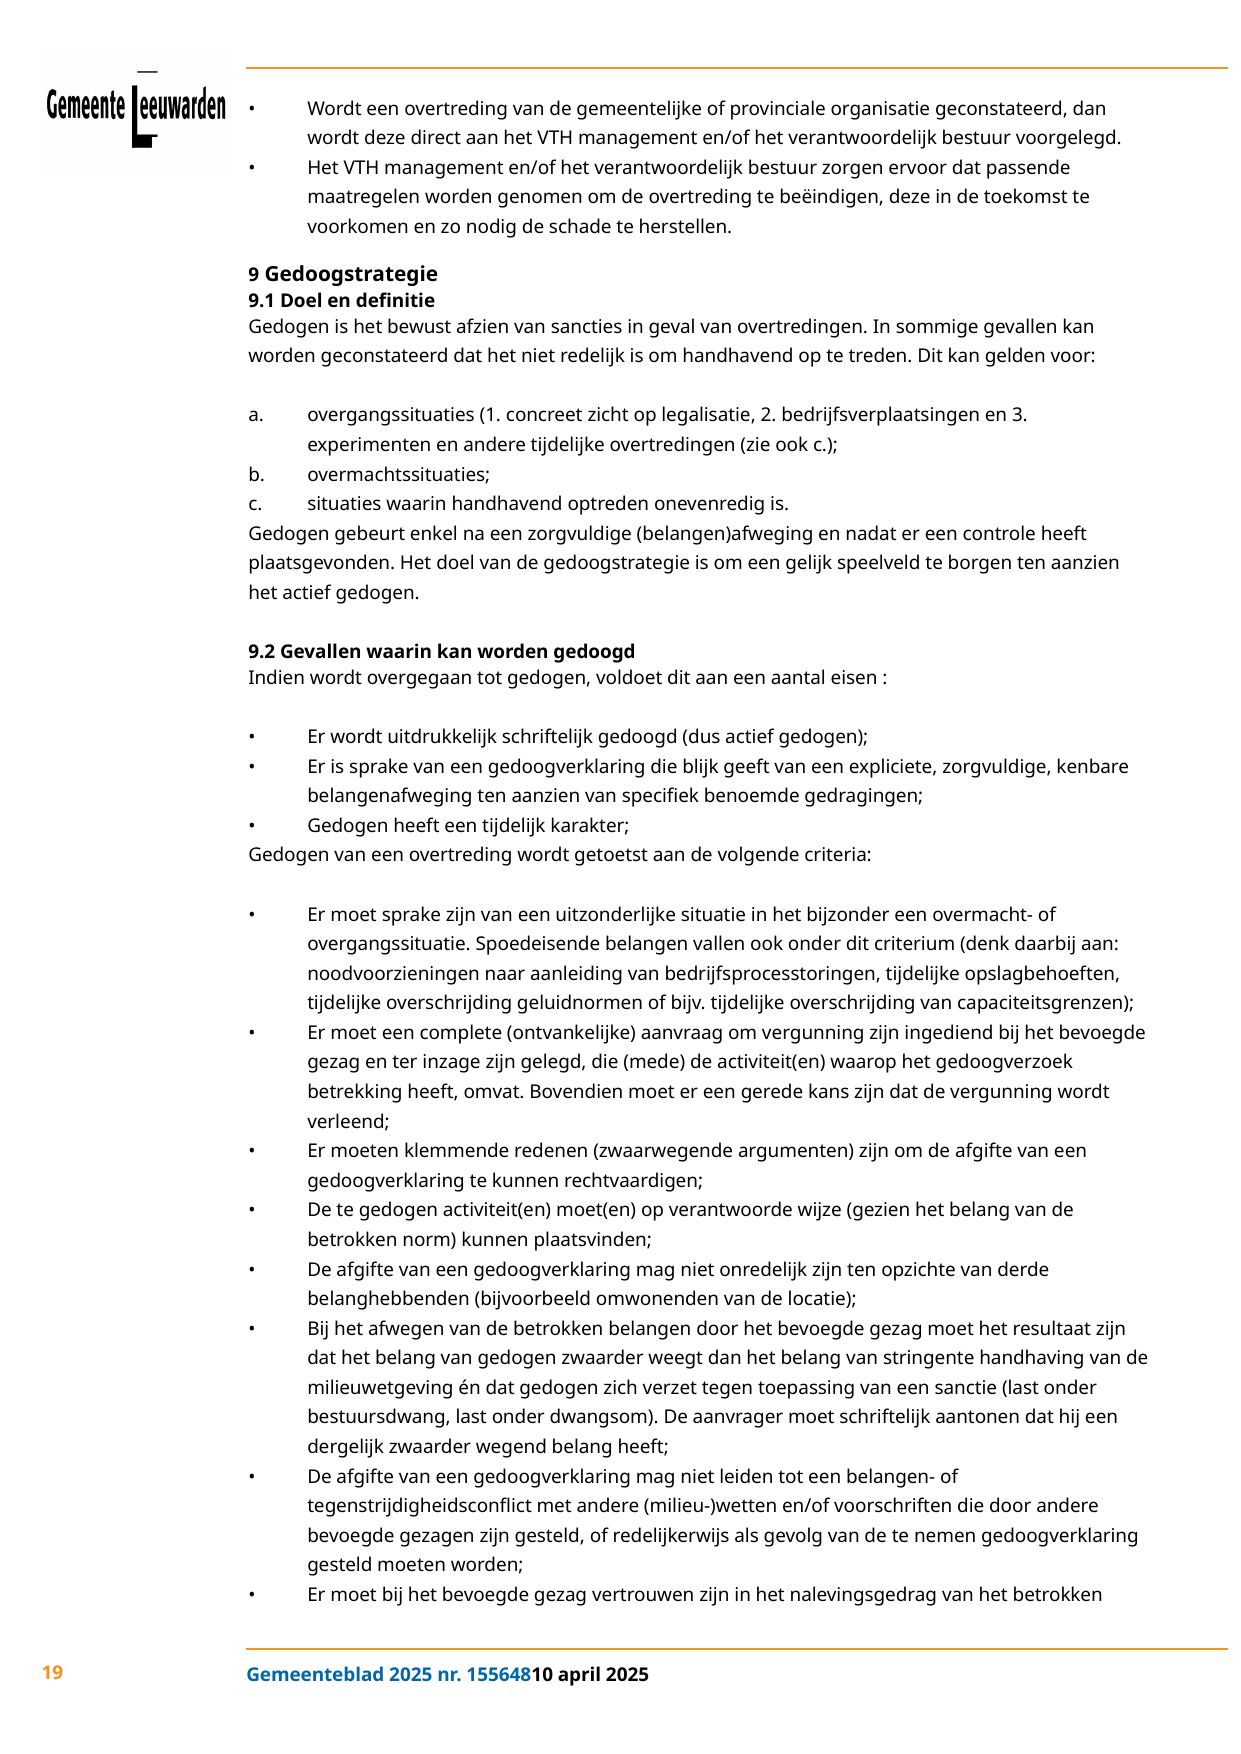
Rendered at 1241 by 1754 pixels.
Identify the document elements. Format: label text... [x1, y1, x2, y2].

list Het VTH management en/of het verantwoordelijk bestuur zorgen ervoor dat passende maatregelen worden genomen om de overtreding te beëindigen, deze in de toekomst te voorkomen en zo nodig de schade te herstellen. [248, 154, 1152, 239]
text Gedogen is het bewust afzien van sancties in geval van overtredingen. In sommige gevallen kan worden geconstateerd dat het niet redelijk is om handhavend op te treden. Dit kan gelden voor: [248, 313, 1152, 368]
list De afgifte van een gedoogverklaring mag niet leiden tot een belangen- of tegenstrijdigheidsconflict met andere (milieu-)wetten en/of voorschriften die door andere bevoegde gezagen zijn gesteld, of redelijkerwijs als gevolg van de te nemen gedoogverklaring gesteld moeten worden; [248, 1463, 1152, 1577]
text 9.2 Gevallen waarin kan worden gedoogd [248, 638, 1152, 664]
list Er wordt uitdrukkelijk schriftelijk gedoogd (dus actief gedogen); [248, 723, 1152, 749]
list Bij het afwegen van de betrokken belangen door het bevoegde gezag moet het resultaat zijn dat het belang van gedogen zwaarder weegt dan het belang van stringente handhaving van de milieuwetgeving én dat gedogen zich verzet tegen toepassing van een sanctie (last onder bestuursdwang, last onder dwangsom). De aanvrager moet schriftelijk aantonen dat hij een dergelijk zwaarder wegend belang heeft; [248, 1315, 1152, 1459]
text Gedogen van een overtreding wordt getoetst aan de volgende criteria: [248, 842, 1152, 867]
list Gedogen heeft een tijdelijk karakter; [248, 812, 1152, 838]
list Er moet bij het bevoegde gezag vertrouwen zijn in het nalevingsgedrag van het betrokken [248, 1581, 1152, 1607]
list Er moeten klemmende redenen (zwaarwegende argumenten) zijn om de afgifte van een gedoogverklaring te kunnen rechtvaardigen; [248, 1137, 1152, 1193]
text Gedogen gebeurt enkel na een zorgvuldige (belangen)afweging en nadat er een controle heeft plaatsgevonden. Het doel van de gedoogstrategie is om een gelijk speelveld te borgen ten aanzien het actief gedogen. [248, 520, 1152, 605]
picture [41, 47, 231, 172]
list overmachtssituaties; [248, 461, 1152, 487]
text Indien wordt overgegaan tot gedogen, voldoet dit aan een aantal eisen : [248, 664, 1152, 690]
text 9 Gedoogstrategie [248, 259, 1152, 287]
list Er moet sprake zijn van een uitzonderlijke situatie in het bijzonder een overmacht- of overgangssituatie. Spoedeisende belangen vallen ook onder dit criterium (denk daarbij aan: noodvoorzieningen naar aanleiding van bedrijfsprocesstoringen, tijdelijke opslagbehoeften, tijdelijke overschrijding geluidnormen of bijv. tijdelijke overschrijding van capaciteitsgrenzen); [248, 901, 1152, 1015]
list Wordt een overtreding van de gemeentelijke of provinciale organisatie geconstateerd, dan wordt deze direct aan het VTH management en/of het verantwoordelijk bestuur voorgelegd. [248, 95, 1152, 150]
list De te gedogen activiteit(en) moet(en) op verantwoorde wijze (gezien het belang van de betrokken norm) kunnen plaatsvinden; [248, 1197, 1152, 1252]
text 9.1 Doel en definitie [248, 287, 1152, 313]
list De afgifte van een gedoogverklaring mag niet onredelijk zijn ten opzichte van derde belanghebbenden (bijvoorbeeld omwonenden van de locatie); [248, 1256, 1152, 1311]
list Er is sprake van een gedoogverklaring die blijk geeft van een expliciete, zorgvuldige, kenbare belangenafweging ten aanzien van specifiek benoemde gedragingen; [248, 753, 1152, 808]
list overgangssituaties (1. concreet zicht op legalisatie, 2. bedrijfsverplaatsingen en 3. experimenten en andere tijdelijke overtredingen (zie ook c.); [248, 402, 1152, 457]
list situaties waarin handhavend optreden onevenredig is. [248, 490, 1152, 516]
list Er moet een complete (ontvankelijke) aanvraag om vergunning zijn ingediend bij het bevoegde gezag en ter inzage zijn gelegd, die (mede) de activiteit(en) waarop het gedoogverzoek betrekking heeft, omvat. Bovendien moet er een gerede kans zijn dat de vergunning wordt verleend; [248, 1019, 1152, 1133]
